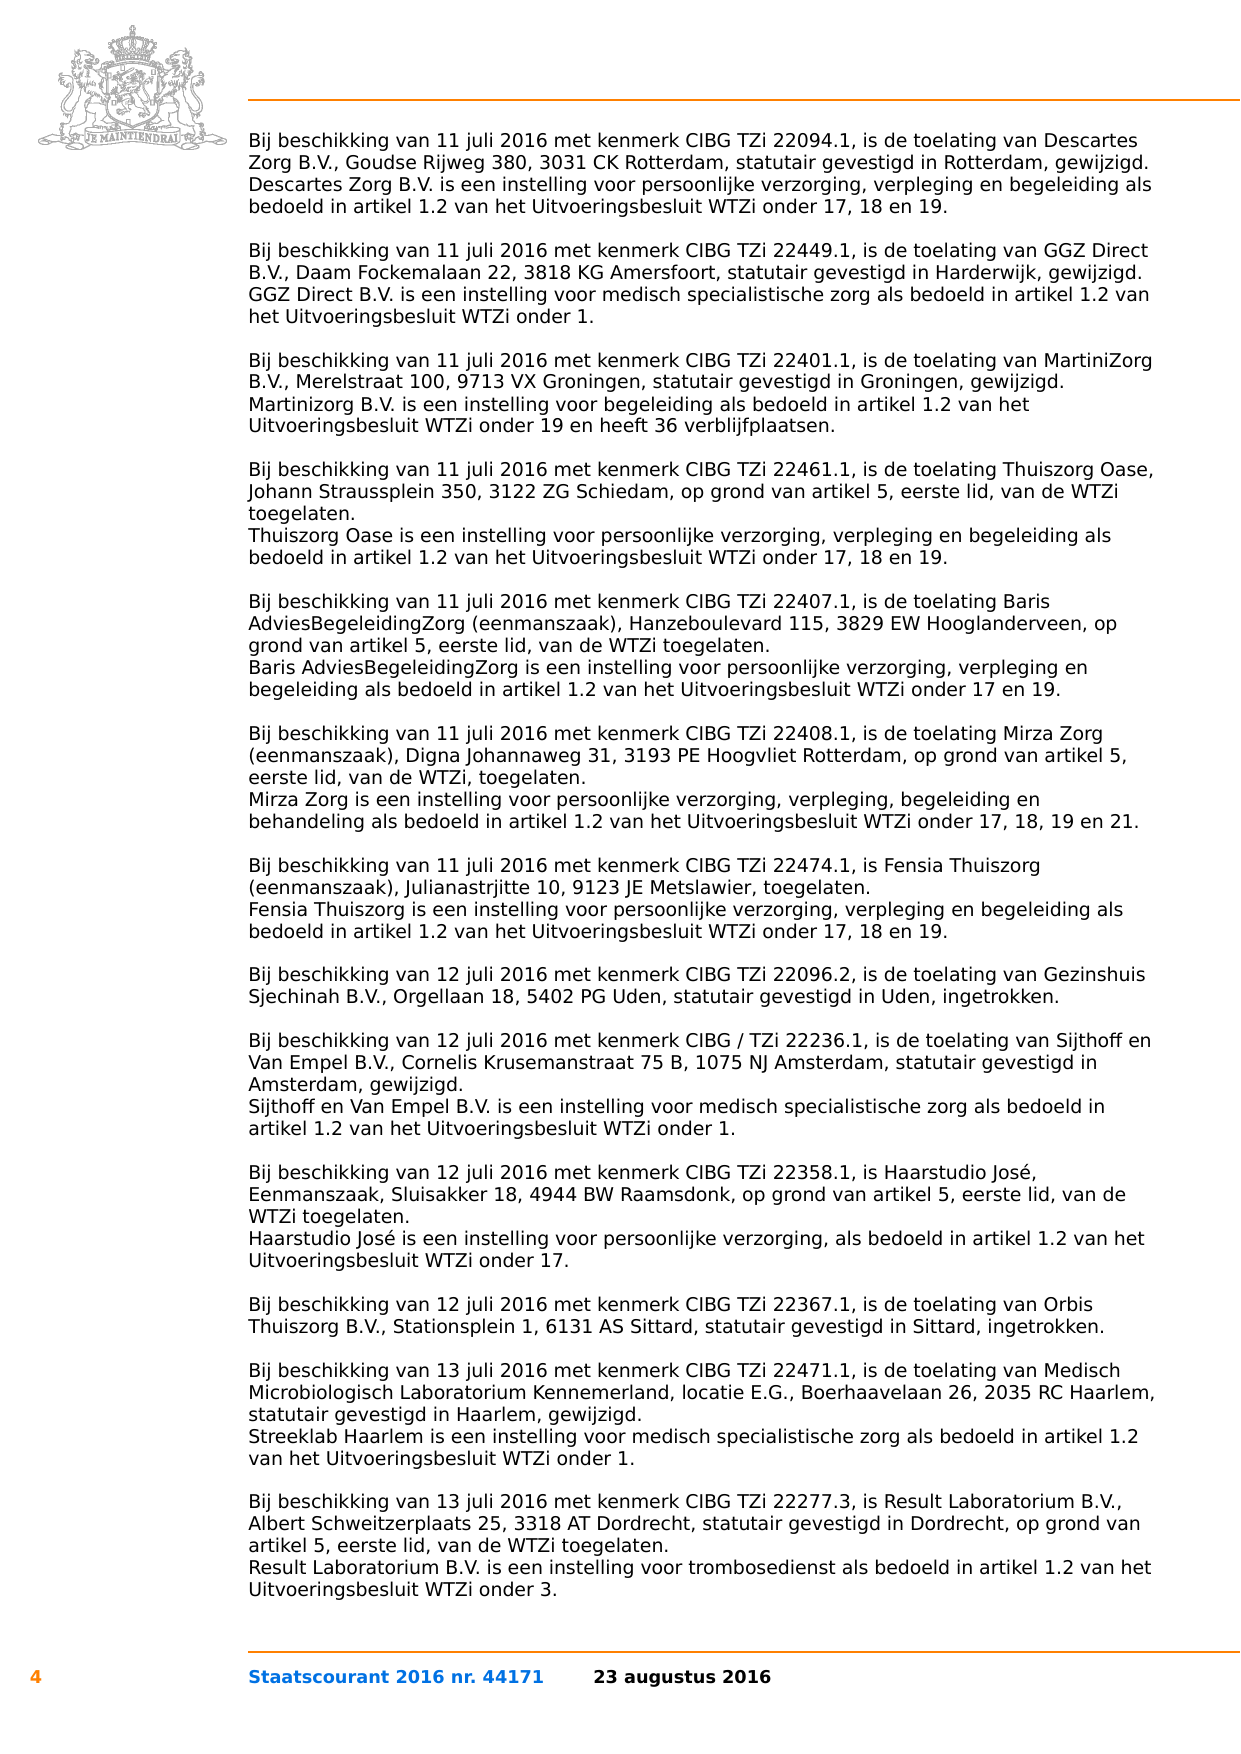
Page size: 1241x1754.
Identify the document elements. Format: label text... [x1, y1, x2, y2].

text Mirza Zorg is een instelling voor persoonlijke verzorging, verpleging, begeleiding en behandeling als bedoeld in artikel 1.2 van het Uitvoeringsbesluit WTZi onder 17, 18, 19 en 21. [248, 789, 1163, 833]
text Bij beschikking van 11 juli 2016 met kenmerk CIBG TZi 22449.1, is de toelating van GGZ Direct B.V., Daam Fockemalaan 22, 3818 KG Amersfoort, statutair gevestigd in Harderwijk, gewijzigd. [248, 240, 1163, 284]
text Baris AdviesBegeleidingZorg is een instelling voor persoonlijke verzorging, verpleging en begeleiding als bedoeld in artikel 1.2 van het Uitvoeringsbesluit WTZi onder 17 en 19. [248, 657, 1163, 701]
text Bij beschikking van 11 juli 2016 met kenmerk CIBG TZi 22461.1, is de toelating Thuiszorg Oase, Johann Straussplein 350, 3122 ZG Schiedam, op grond van artikel 5, eerste lid, van de WTZi toegelaten. [248, 459, 1163, 525]
text Sijthoff en Van Empel B.V. is een instelling voor medisch specialistische zorg als bedoeld in artikel 1.2 van het Uitvoeringsbesluit WTZi onder 1. [248, 1096, 1163, 1140]
text Bij beschikking van 11 juli 2016 met kenmerk CIBG TZi 22094.1, is de toelating van Descartes Zorg B.V., Goudse Rijweg 380, 3031 CK Rotterdam, statutair gevestigd in Rotterdam, gewijzigd. [248, 130, 1163, 174]
text Streeklab Haarlem is een instelling voor medisch specialistische zorg als bedoeld in artikel 1.2 van het Uitvoeringsbesluit WTZi onder 1. [248, 1426, 1163, 1469]
text Thuiszorg Oase is een instelling voor persoonlijke verzorging, verpleging en begeleiding als bedoeld in artikel 1.2 van het Uitvoeringsbesluit WTZi onder 17, 18 en 19. [248, 525, 1163, 569]
text Bij beschikking van 12 juli 2016 met kenmerk CIBG TZi 22096.2, is de toelating van Gezinshuis Sjechinah B.V., Orgellaan 18, 5402 PG Uden, statutair gevestigd in Uden, ingetrokken. [248, 964, 1163, 1008]
text Bij beschikking van 13 juli 2016 met kenmerk CIBG TZi 22471.1, is de toelating van Medisch Microbiologisch Laboratorium Kennemerland, locatie E.G., Boerhaavelaan 26, 2035 RC Haarlem, statutair gevestigd in Haarlem, gewijzigd. [248, 1359, 1163, 1426]
text Bij beschikking van 11 juli 2016 met kenmerk CIBG TZi 22401.1, is de toelating van MartiniZorg B.V., Merelstraat 100, 9713 VX Groningen, statutair gevestigd in Groningen, gewijzigd. [248, 349, 1163, 393]
text Bij beschikking van 12 juli 2016 met kenmerk CIBG TZi 22367.1, is de toelating van Orbis Thuiszorg B.V., Stationsplein 1, 6131 AS Sittard, statutair gevestigd in Sittard, ingetrokken. [248, 1294, 1163, 1338]
text Fensia Thuiszorg is een instelling voor persoonlijke verzorging, verpleging en begeleiding als bedoeld in artikel 1.2 van het Uitvoeringsbesluit WTZi onder 17, 18 en 19. [248, 898, 1163, 942]
picture [38, 25, 227, 150]
text Bij beschikking van 11 juli 2016 met kenmerk CIBG TZi 22408.1, is de toelating Mirza Zorg (eenmanszaak), Digna Johannaweg 31, 3193 PE Hoogvliet Rotterdam, op grond van artikel 5, eerste lid, van de WTZi, toegelaten. [248, 723, 1163, 789]
text Result Laboratorium B.V. is een instelling voor trombosedienst als bedoeld in artikel 1.2 van het Uitvoeringsbesluit WTZi onder 3. [248, 1557, 1163, 1601]
text Haarstudio José is een instelling voor persoonlijke verzorging, als bedoeld in artikel 1.2 van het Uitvoeringsbesluit WTZi onder 17. [248, 1228, 1163, 1272]
text Bij beschikking van 11 juli 2016 met kenmerk CIBG TZi 22474.1, is Fensia Thuiszorg (eenmanszaak), Julianastrjitte 10, 9123 JE Metslawier, toegelaten. [248, 854, 1163, 898]
text Bij beschikking van 12 juli 2016 met kenmerk CIBG / TZi 22236.1, is de toelating van Sijthoff en Van Empel B.V., Cornelis Krusemanstraat 75 B, 1075 NJ Amsterdam, statutair gevestigd in Amsterdam, gewijzigd. [248, 1030, 1163, 1096]
text GGZ Direct B.V. is een instelling voor medisch specialistische zorg als bedoeld in artikel 1.2 van het Uitvoeringsbesluit WTZi onder 1. [248, 284, 1163, 328]
text Bij beschikking van 13 juli 2016 met kenmerk CIBG TZi 22277.3, is Result Laboratorium B.V., Albert Schweitzerplaats 25, 3318 AT Dordrecht, statutair gevestigd in Dordrecht, op grond van artikel 5, eerste lid, van de WTZi toegelaten. [248, 1491, 1163, 1557]
text Bij beschikking van 12 juli 2016 met kenmerk CIBG TZi 22358.1, is Haarstudio José, Eenmanszaak, Sluisakker 18, 4944 BW Raamsdonk, op grond van artikel 5, eerste lid, van de WTZi toegelaten. [248, 1162, 1163, 1228]
text Bij beschikking van 11 juli 2016 met kenmerk CIBG TZi 22407.1, is de toelating Baris AdviesBegeleidingZorg (eenmanszaak), Hanzeboulevard 115, 3829 EW Hooglanderveen, op grond van artikel 5, eerste lid, van de WTZi toegelaten. [248, 591, 1163, 657]
text Martinizorg B.V. is een instelling voor begeleiding als bedoeld in artikel 1.2 van het Uitvoeringsbesluit WTZi onder 19 en heeft 36 verblijfplaatsen. [248, 393, 1163, 437]
text Descartes Zorg B.V. is een instelling voor persoonlijke verzorging, verpleging en begeleiding als bedoeld in artikel 1.2 van het Uitvoeringsbesluit WTZi onder 17, 18 en 19. [248, 174, 1163, 218]
